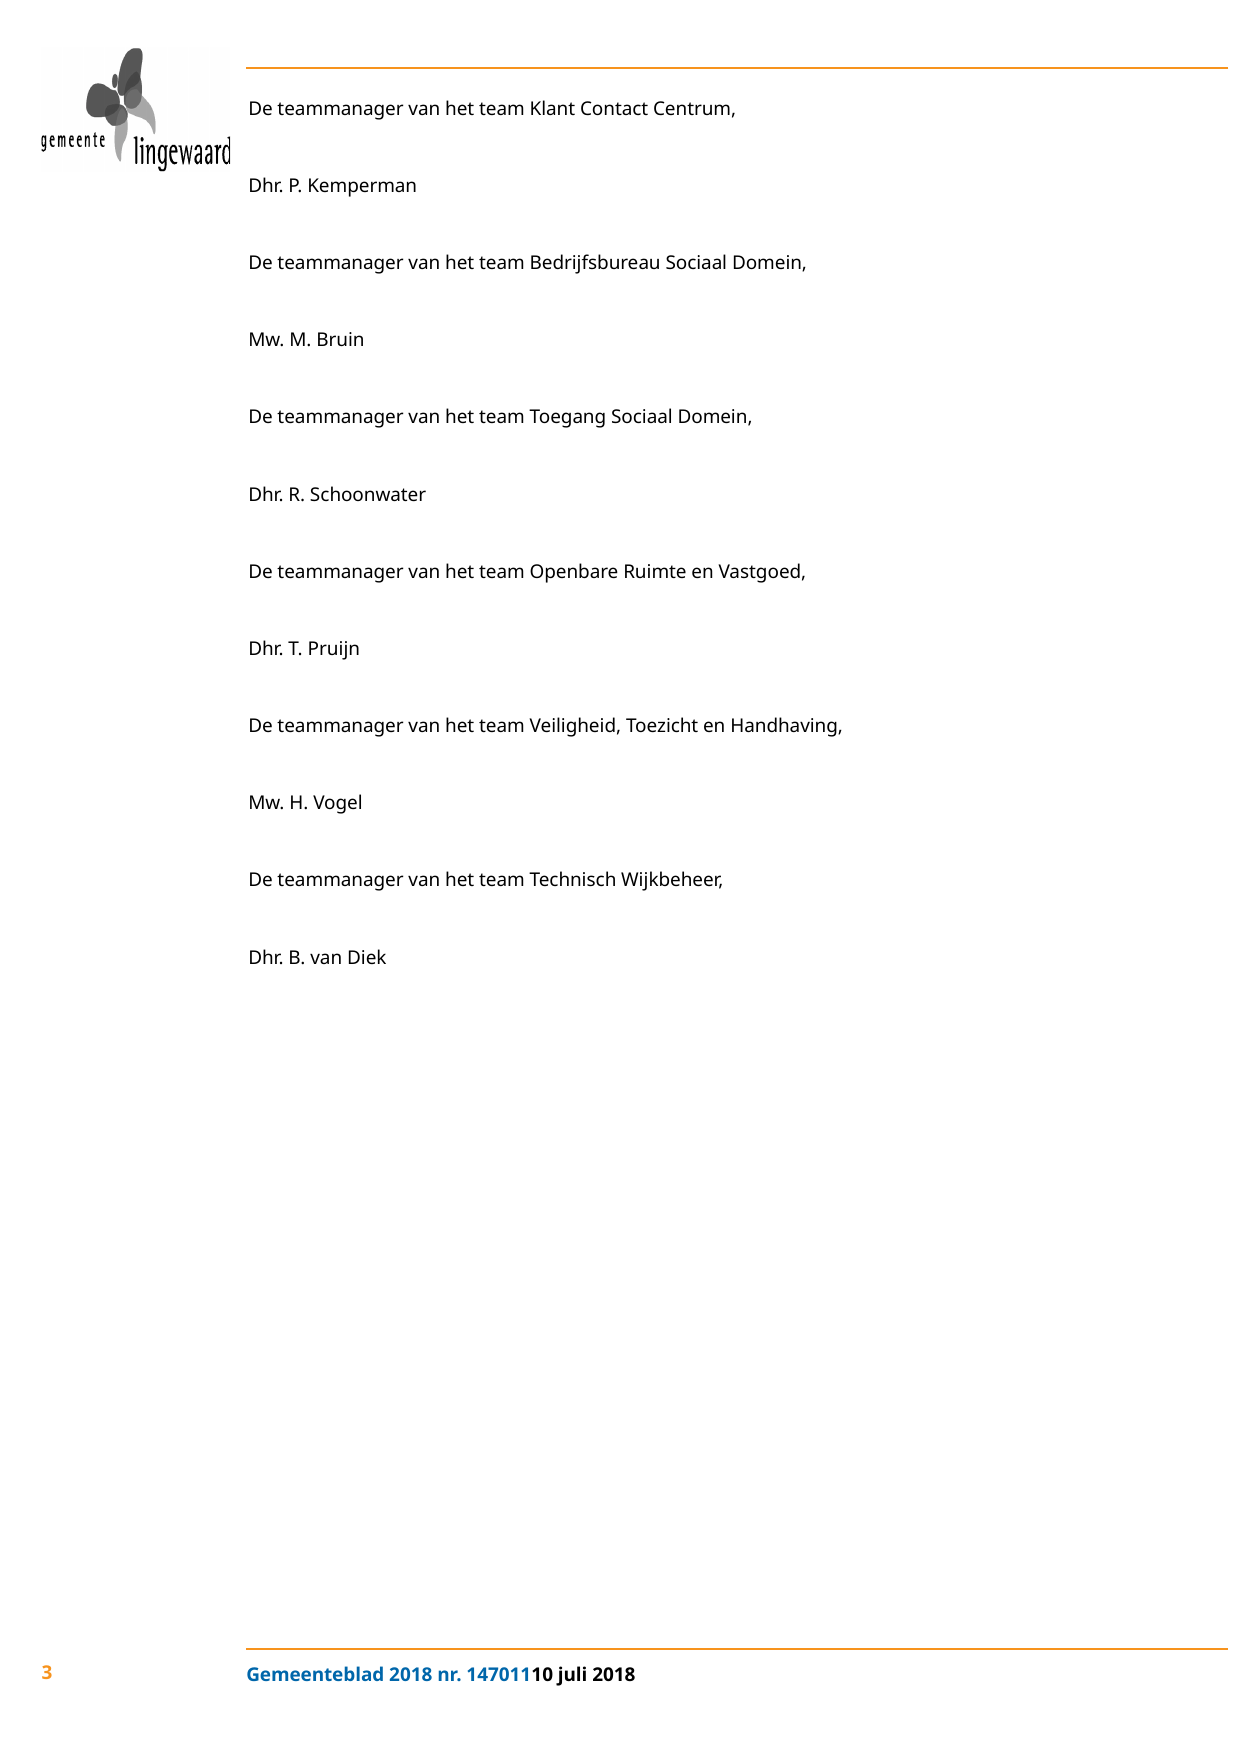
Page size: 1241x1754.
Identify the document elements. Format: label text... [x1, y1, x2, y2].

text Mw. M. Bruin [248, 326, 1152, 352]
picture [41, 47, 231, 172]
text Dhr. P. Kemperman [248, 172, 1152, 198]
text Dhr. R. Schoonwater [248, 481, 1152, 506]
text De teammanager van het team Veiligheid, Toezicht en Handhaving, [248, 712, 1152, 738]
text De teammanager van het team Bedrijfsbureau Sociaal Domein, [248, 249, 1152, 275]
text Dhr. B. van Diek [248, 944, 1152, 969]
text De teammanager van het team Toegang Sociaal Domein, [248, 403, 1152, 429]
text De teammanager van het team Klant Contact Centrum, [248, 95, 1152, 121]
text De teammanager van het team Technisch Wijkbeheer, [248, 867, 1152, 892]
text Dhr. T. Pruijn [248, 635, 1152, 661]
text De teammanager van het team Openbare Ruimte en Vastgoed, [248, 558, 1152, 584]
text Mw. H. Vogel [248, 789, 1152, 815]
